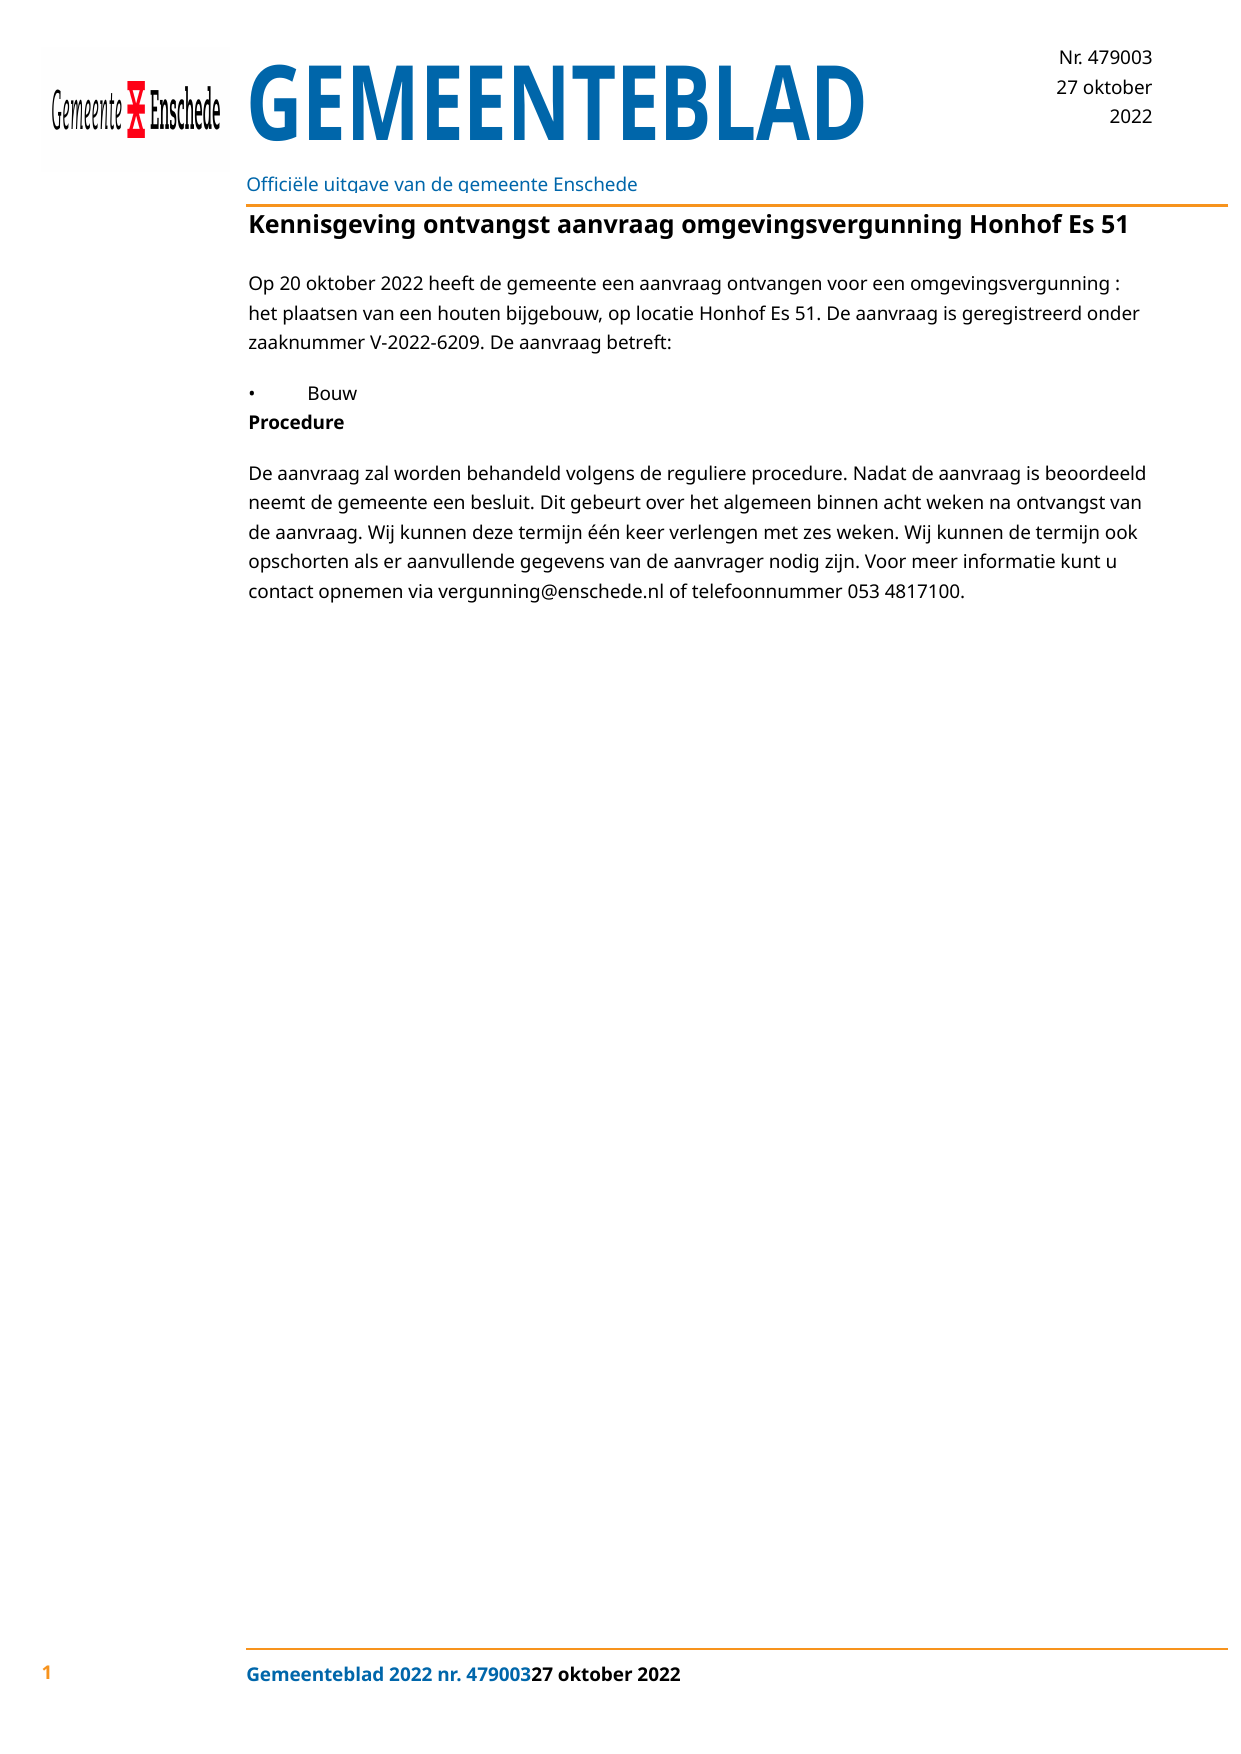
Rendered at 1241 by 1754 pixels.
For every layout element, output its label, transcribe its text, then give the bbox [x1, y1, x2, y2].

text Kennisgeving ontvangst aanvraag omgevingsvergunning Honhof Es 51 [248, 207, 1152, 241]
picture [41, 47, 231, 172]
text Procedure [248, 409, 1152, 435]
text Op 20 oktober 2022 heeft de gemeente een aanvraag ontvangen voor een omgevingsvergunning : het plaatsen van een houten bijgebouw, op locatie Honhof Es 51. De aanvraag is geregistreerd onder zaaknummer V-2022-6209. De aanvraag betreft: [248, 270, 1152, 355]
text De aanvraag zal worden behandeld volgens de reguliere procedure. Nadat de aanvraag is beoordeeld neemt de gemeente een besluit. Dit gebeurt over het algemeen binnen acht weken na ontvangst van de aanvraag. Wij kunnen deze termijn één keer verlengen met zes weken. Wij kunnen de termijn ook opschorten als er aanvullende gegevens van de aanvrager nodig zijn. Voor meer informatie kunt u contact opnemen via vergunning@enschede.nl of telefoonnummer 053 4817100. [248, 460, 1152, 604]
list Bouw [248, 380, 1152, 406]
